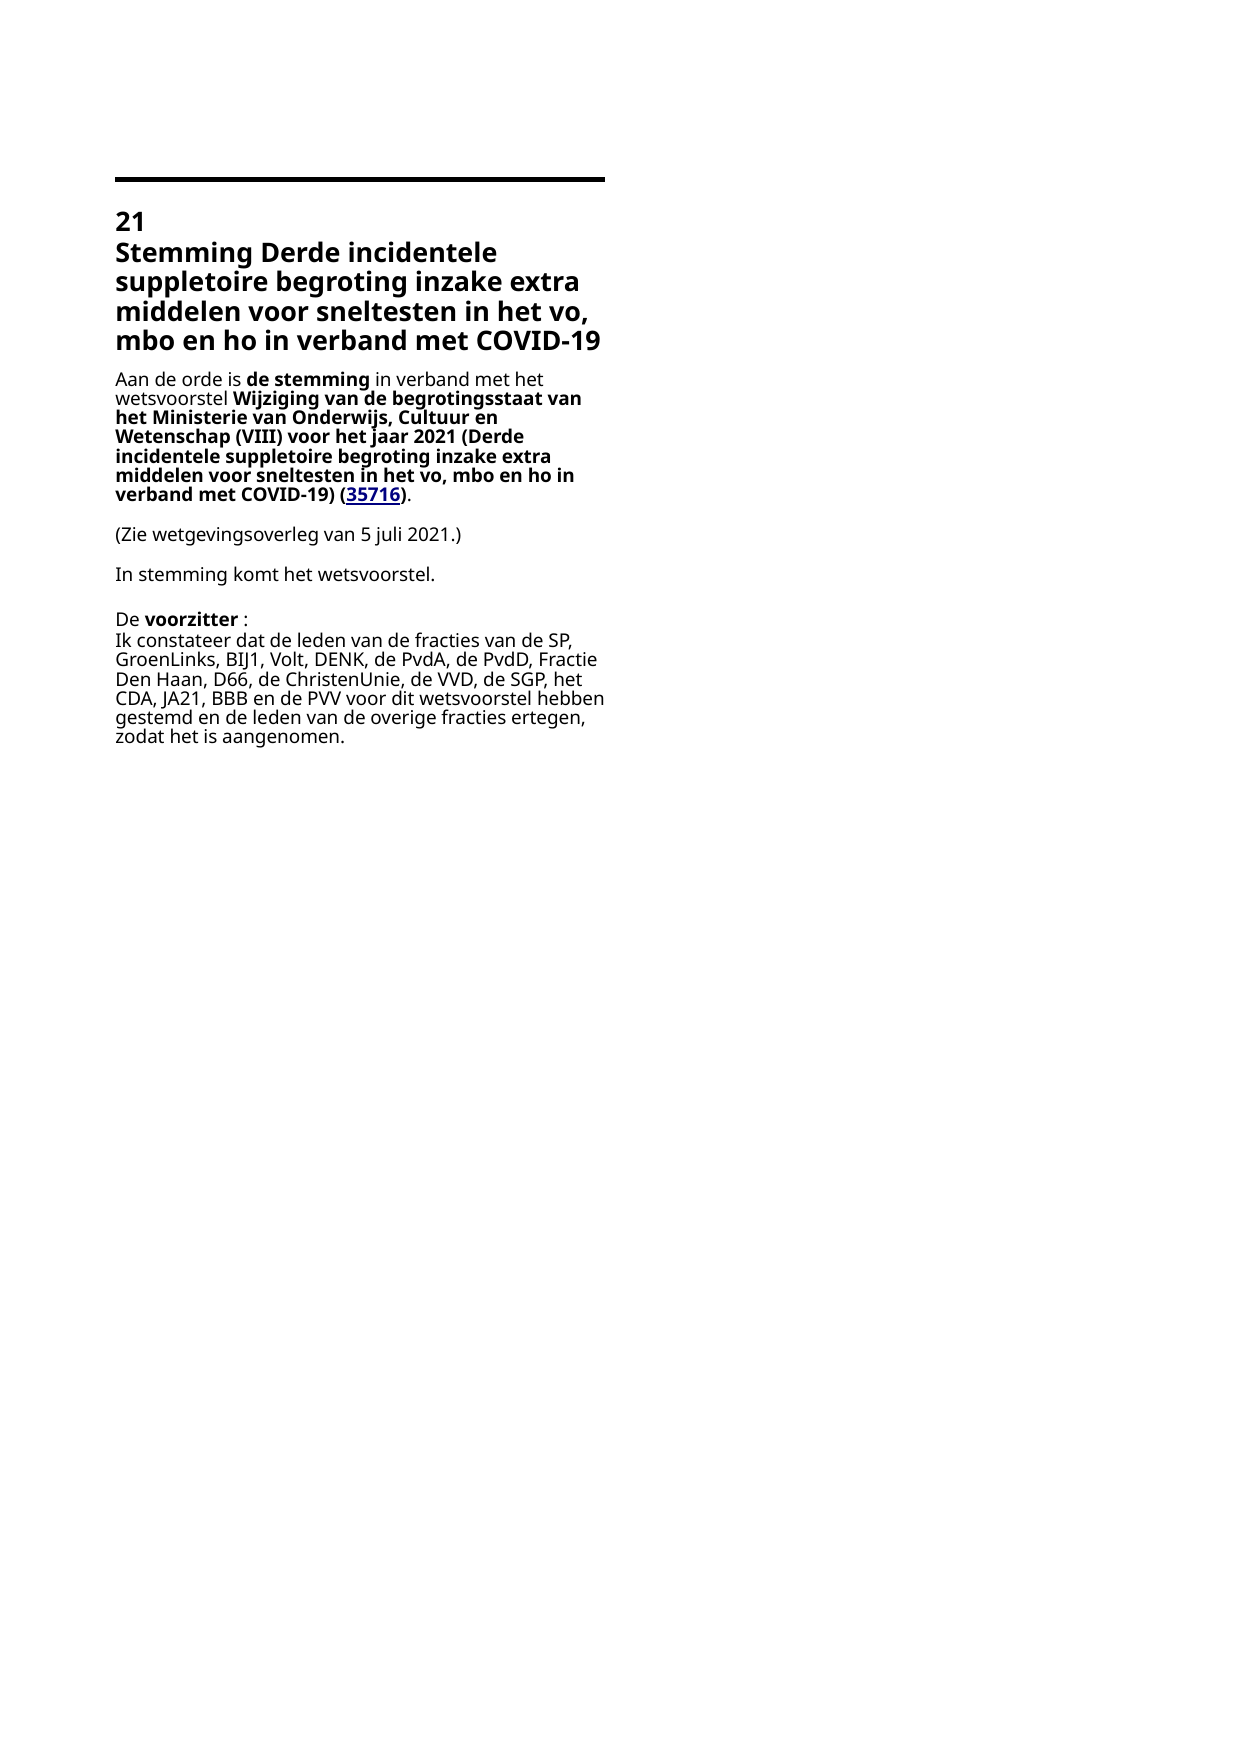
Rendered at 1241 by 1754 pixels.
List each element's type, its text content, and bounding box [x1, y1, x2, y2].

text Stemming Derde incidentele suppletoire begroting inzake extra middelen voor sneltesten in het vo, mbo en ho in verband met COVID-19 [115, 239, 605, 371]
text (Zie wetgevingsoverleg van 5 juli 2021.) [115, 526, 605, 546]
text In stemming komt het wetsvoorstel. [115, 566, 605, 586]
text Aan de orde is de stemming in verband met het wetsvoorstel Wijziging van de begrotingsstaat van het Ministerie van Onderwijs, Cultuur en Wetenschap (VIII) voor het jaar 2021 (Derde incidentele suppletoire begroting inzake extra middelen voor sneltesten in het vo, mbo en ho in verband met COVID-19) (35716). [115, 371, 605, 506]
text 21 [115, 203, 605, 239]
text De voorzitter : [115, 606, 605, 632]
text Ik constateer dat de leden van de fracties van de SP, GroenLinks, BIJ1, Volt, DENK, de PvdA, de PvdD, Fractie Den Haan, D66, de ChristenUnie, de VVD, de SGP, het CDA, JA21, BBB en de PVV voor dit wetsvoorstel hebben gestemd en de leden van de overige fracties ertegen, zodat het is aangenomen. [115, 632, 605, 748]
